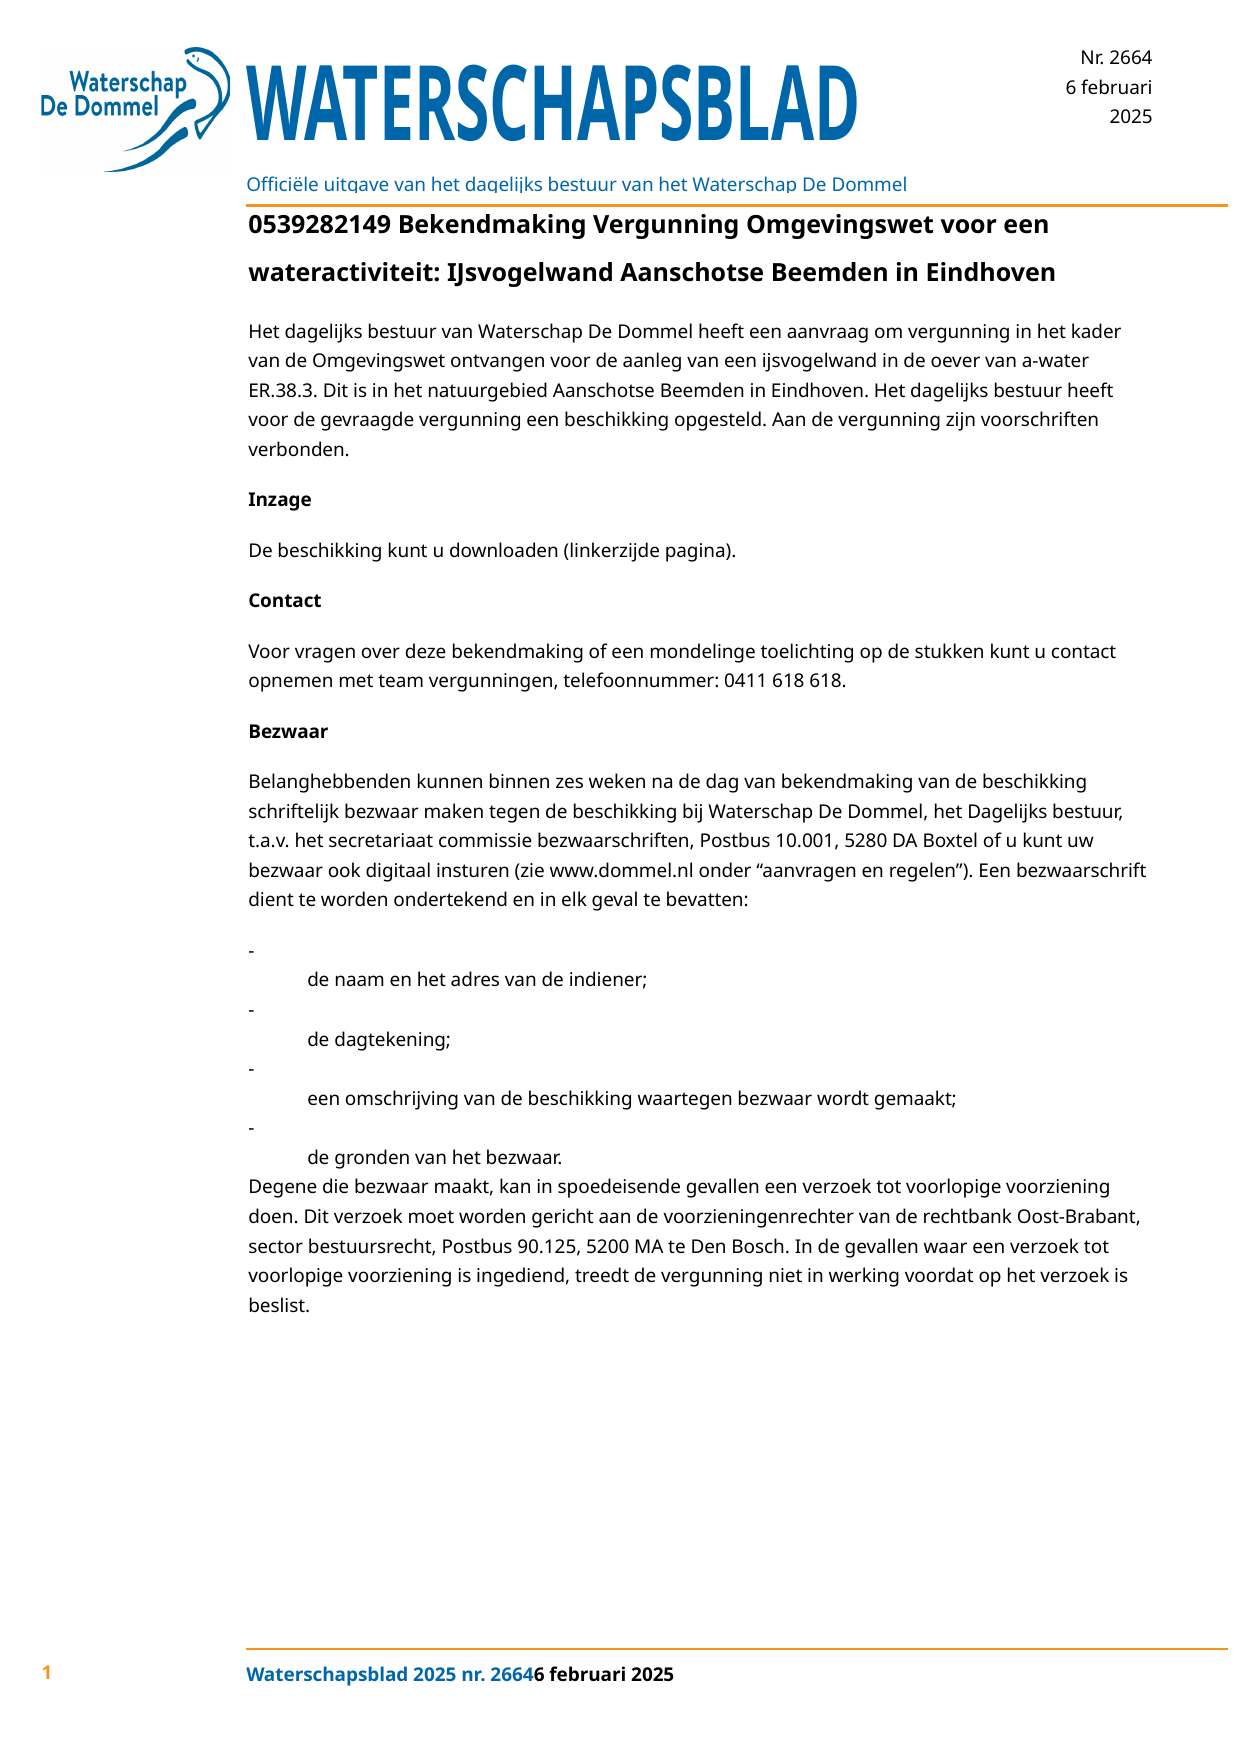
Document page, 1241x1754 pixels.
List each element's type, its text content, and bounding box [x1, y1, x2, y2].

picture [45, 99, 51, 111]
list de dagtekening; [248, 1026, 1152, 1052]
text Degene die bezwaar maakt, kan in spoedeisende gevallen een verzoek tot voorlopige voorziening doen. Dit verzoek moet worden gericht aan de voorzieningenrechter van de rechtbank Oost-Brabant, sector bestuursrecht, Postbus 90.125, 5200 MA te Den Bosch. In de gevallen waar een verzoek tot voorlopige voorziening is ingediend, treedt de vergunning niet in werking voordat op het verzoek is beslist. [248, 1174, 1152, 1318]
text Bezwaar [248, 718, 1152, 744]
picture [204, 47, 231, 76]
text Belanghebbenden kunnen binnen zes weken na de dag van bekendmaking van de beschikking schriftelijk bezwaar maken tegen de beschikking bij Waterschap De Dommel, het Dagelijks bestuur, t.a.v. het secretariaat commissie bezwaarschriften, Postbus 10.001, 5280 DA Boxtel of u kunt uw bezwaar ook digitaal insturen (zie www.dommel.nl onder “aanvragen en regelen”). Een bezwaarschrift dient te worden ondertekend en in elk geval te bevatten: [248, 768, 1152, 912]
text Het dagelijks bestuur van Waterschap De Dommel heeft een aanvraag om vergunning in het kader van de Omgevingswet ontvangen voor de aanleg van een ijsvogelwand in de oever van a-water ER.38.3. Dit is in het natuurgebied Aanschotse Beemden in Eindhoven. Het dagelijks bestuur heeft voor de gevraagde vergunning een beschikking opgesteld. Aan de vergunning zijn voorschriften verbonden. [248, 318, 1152, 462]
list de gronden van het bezwaar. [248, 1144, 1152, 1170]
list de naam en het adres van de indiener; [248, 967, 1152, 992]
picture [198, 118, 210, 131]
text Voor vragen over deze bekendmaking of een mondelinge toelichting op de stukken kunt u contact opnemen met team vergunningen, telefoonnummer: 0411 618 618. [248, 638, 1152, 693]
text Contact [248, 587, 1152, 613]
text 0539282149 Bekendmaking Vergunning Omgevingswet voor een wateractiviteit: IJsvogelwand Aanschotse Beemden in Eindhoven [248, 207, 1152, 288]
list een omschrijving van de beschikking waartegen bezwaar wordt gemaakt; [248, 1085, 1152, 1111]
picture [41, 47, 231, 172]
text Inzage [248, 487, 1152, 512]
text De beschikking kunt u downloaden (linkerzijde pagina). [248, 537, 1152, 563]
